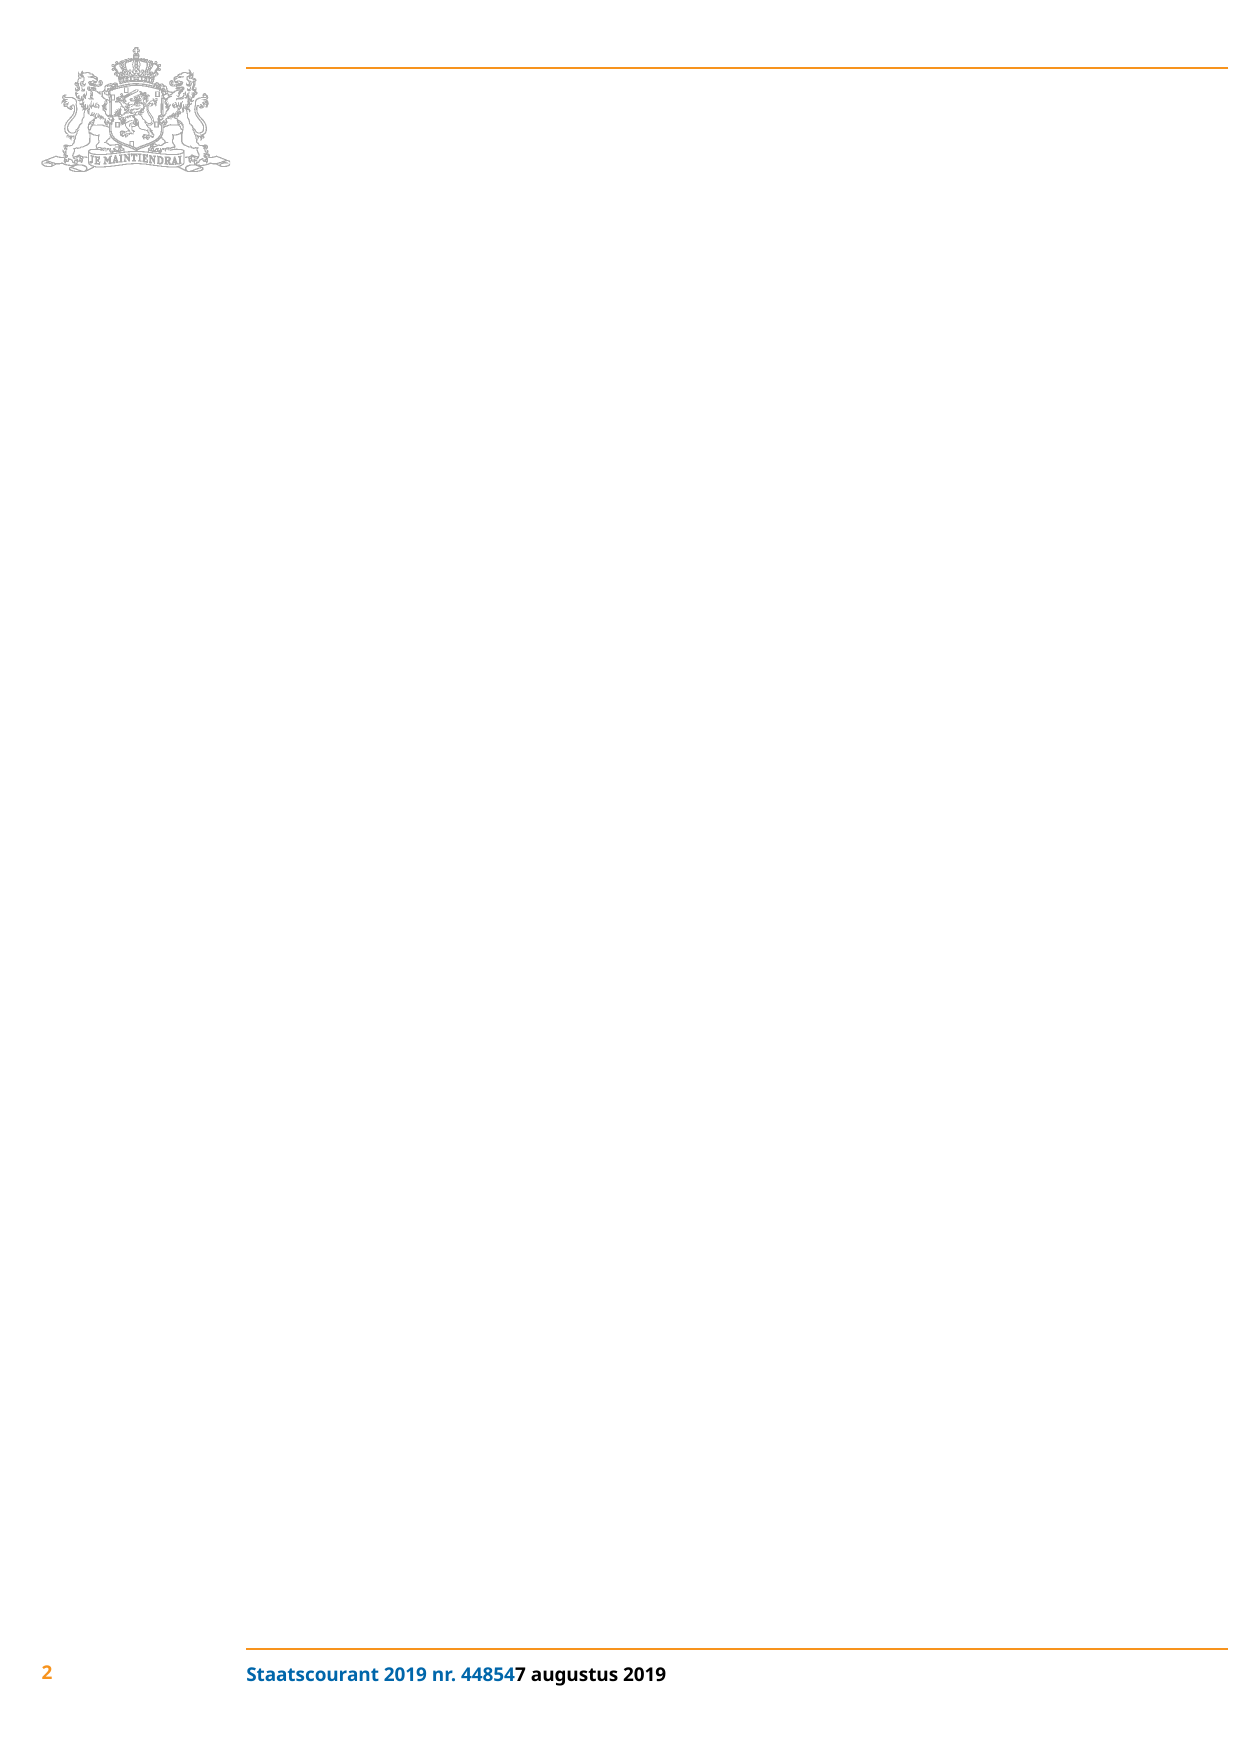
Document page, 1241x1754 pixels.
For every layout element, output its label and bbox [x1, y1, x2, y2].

picture [41, 47, 231, 172]
